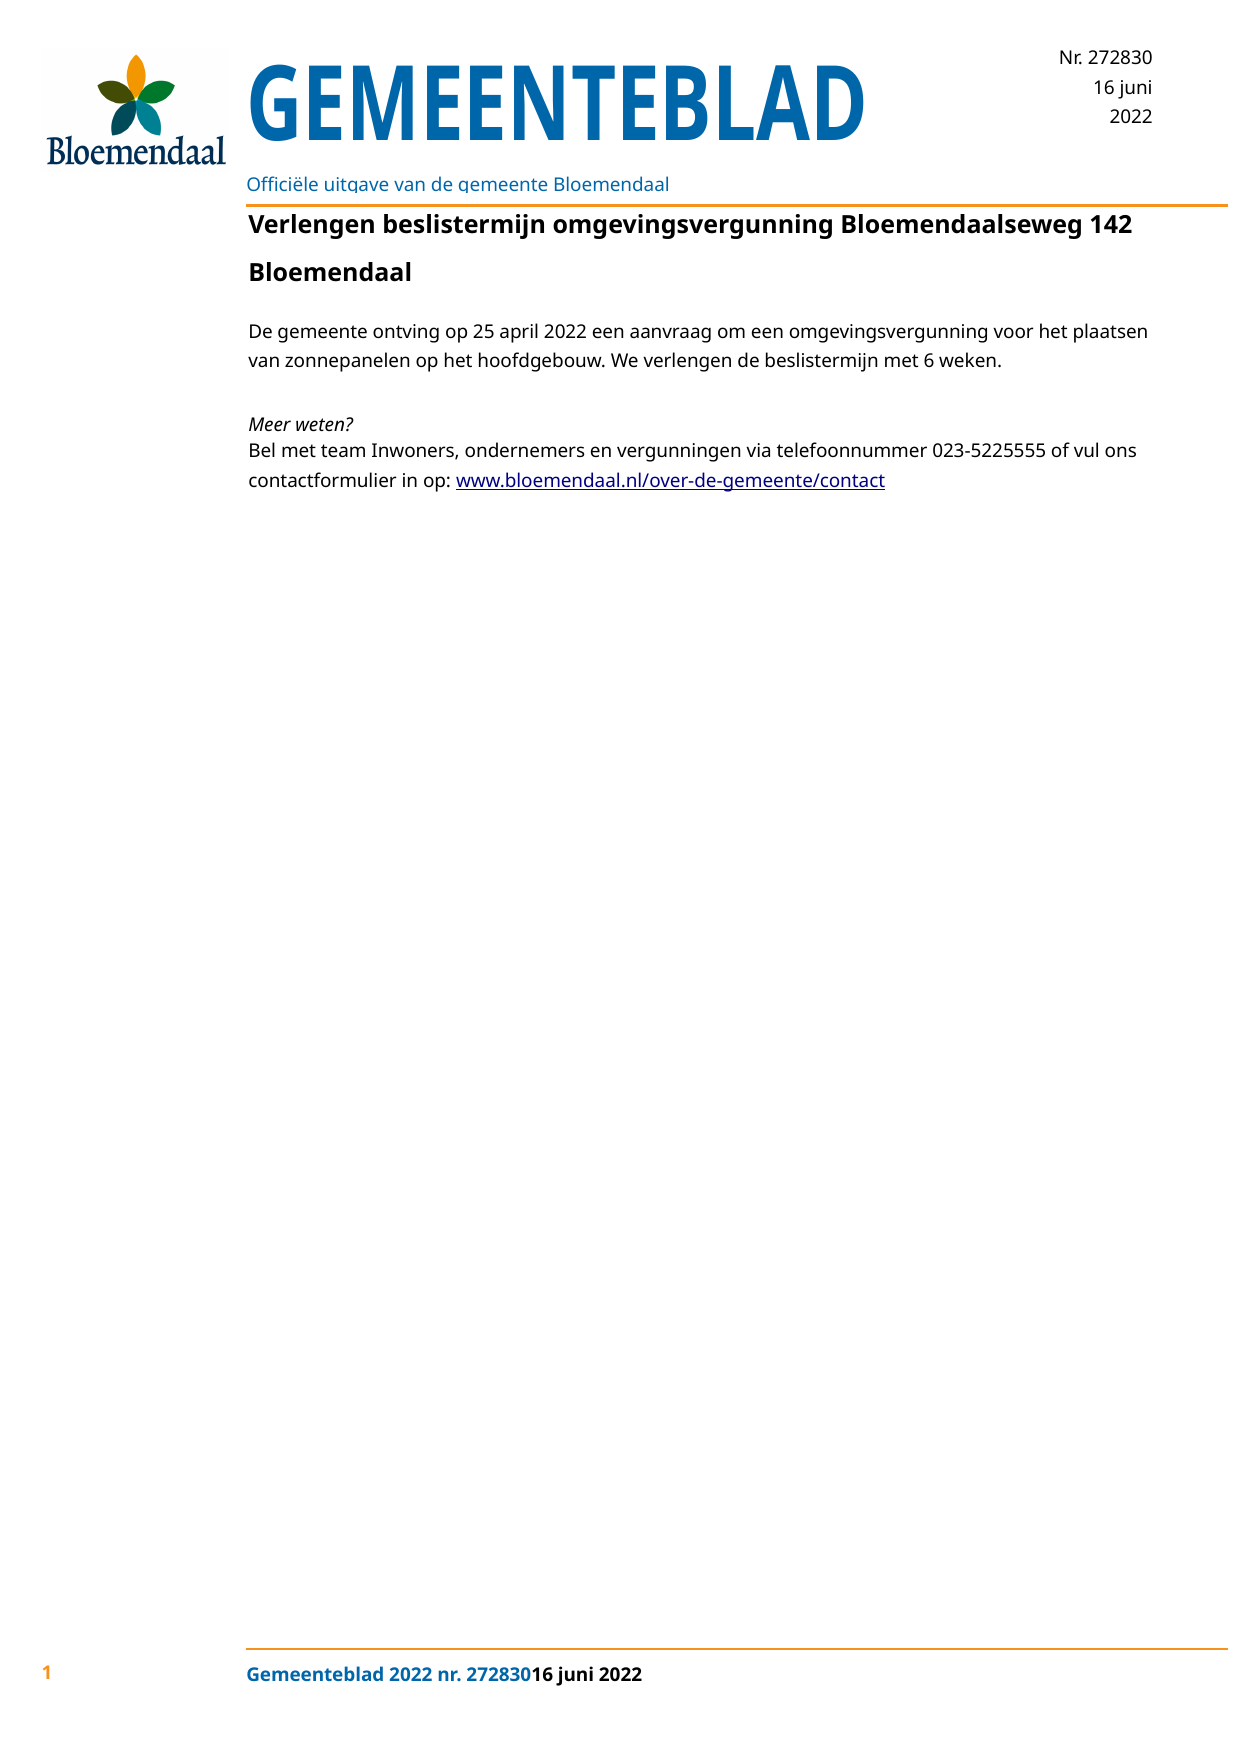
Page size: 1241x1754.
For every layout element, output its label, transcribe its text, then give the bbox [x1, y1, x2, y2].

text Meer weten? [248, 411, 1152, 437]
text Verlengen beslistermijn omgevingsvergunning Bloemendaalseweg 142 Bloemendaal [248, 207, 1152, 288]
text Bel met team Inwoners, ondernemers en vergunningen via telefoonnummer 023-5225555 of vul ons contactformulier in op: www.bloemendaal.nl/over-de-gemeente/contact [248, 437, 1152, 492]
picture [41, 47, 231, 172]
text De gemeente ontving op 25 april 2022 een aanvraag om een omgevingsvergunning voor het plaatsen van zonnepanelen op het hoofdgebouw. We verlengen de beslistermijn met 6 weken. [248, 318, 1152, 373]
